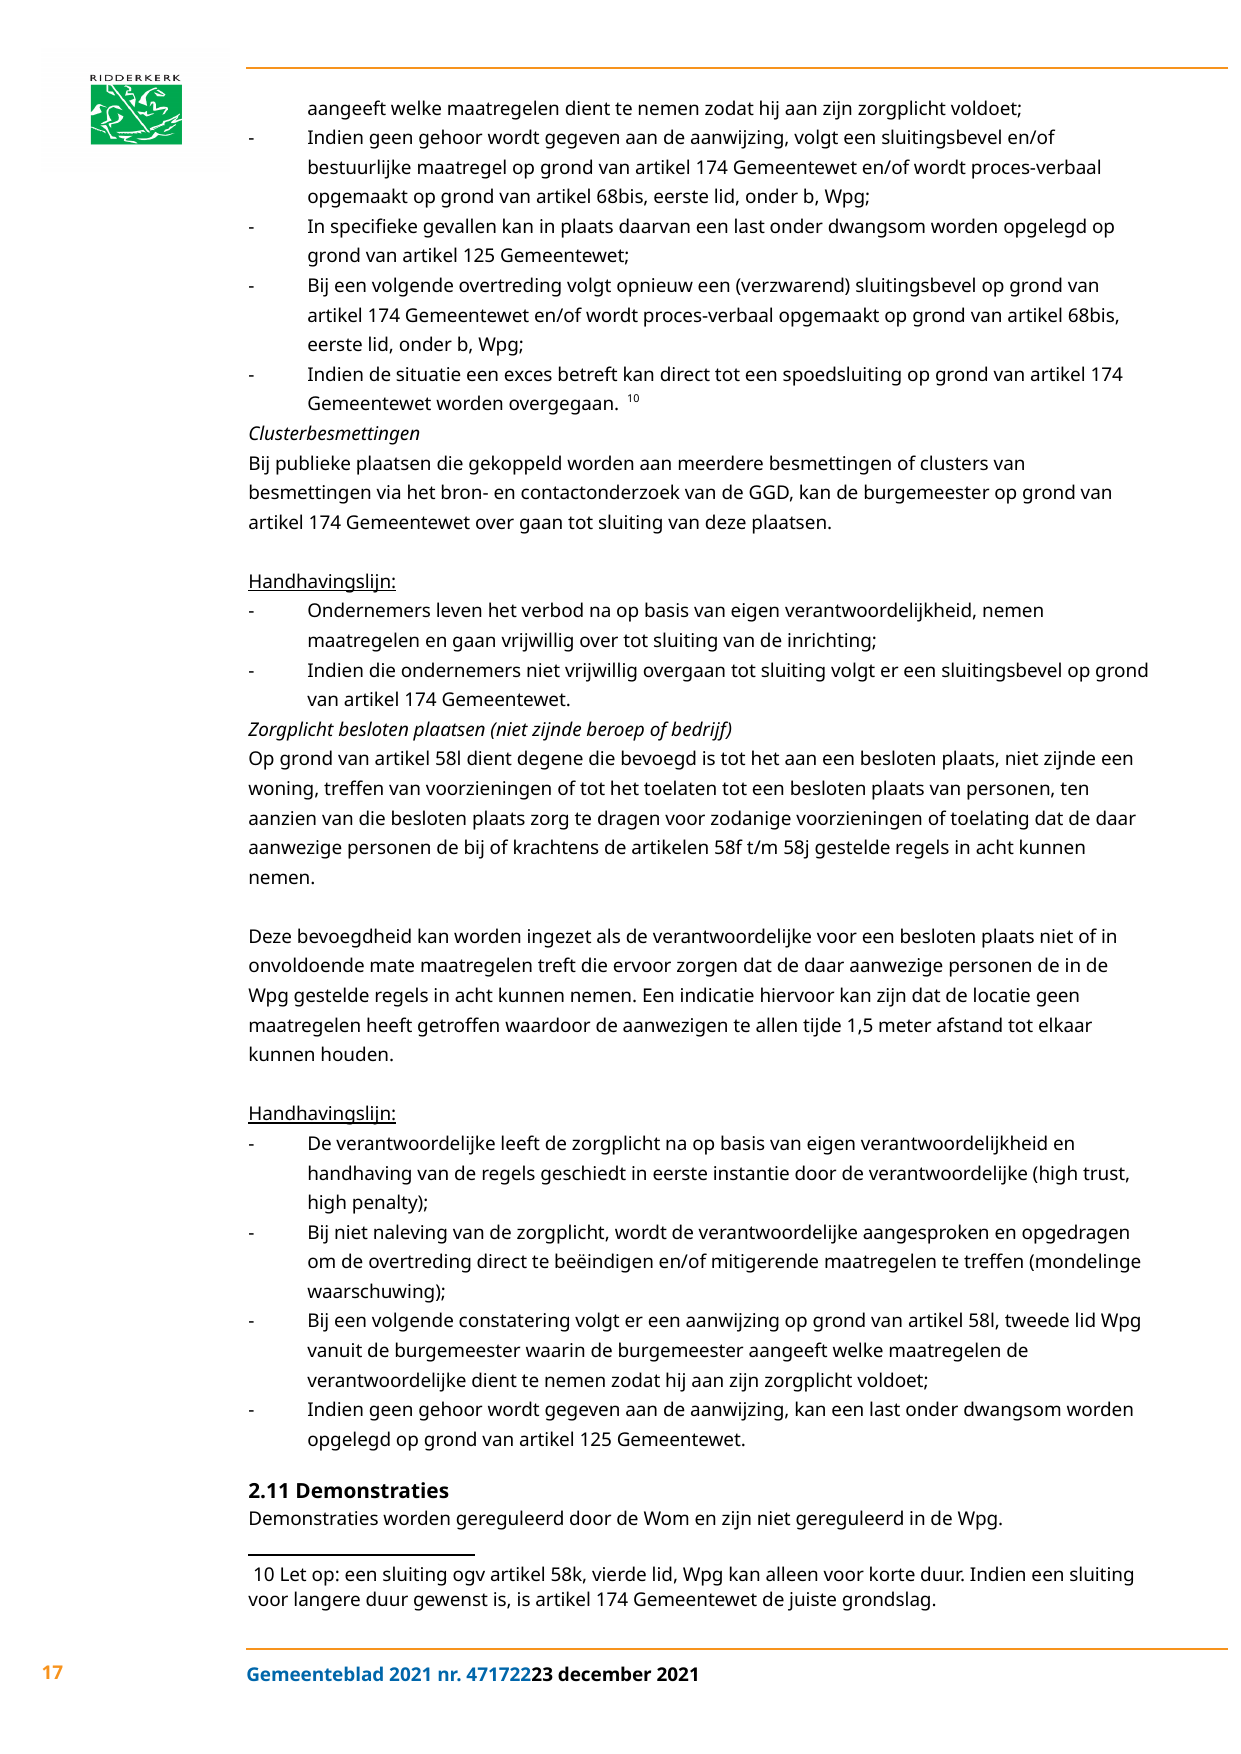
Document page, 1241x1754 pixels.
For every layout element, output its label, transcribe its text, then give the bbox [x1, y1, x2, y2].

list Indien die ondernemers niet vrijwillig overgaan tot sluiting volgt er een sluitingsbevel op grond van artikel 174 Gemeentewet. [248, 657, 1152, 712]
text Zorgplicht besloten plaatsen (niet zijnde beroep of bedrijf) [248, 716, 1152, 742]
list Bij een volgende overtreding volgt opnieuw een (verzwarend) sluitingsbevel op grond van artikel 174 Gemeentewet en/of wordt proces-verbaal opgemaakt op grond van artikel 68bis, eerste lid, onder b, Wpg; [248, 272, 1152, 357]
text Deze bevoegdheid kan worden ingezet als de verantwoordelijke voor een besloten plaats niet of in onvoldoende mate maatregelen treft die ervoor zorgen dat de daar aanwezige personen de in de Wpg gestelde regels in acht kunnen nemen. Een indicatie hiervoor kan zijn dat de locatie geen maatregelen heeft getroffen waardoor de aanwezigen te allen tijde 1,5 meter afstand tot elkaar kunnen houden. [248, 923, 1152, 1067]
text Bij publieke plaatsen die gekoppeld worden aan meerdere besmettingen of clusters van besmettingen via het bron- en contactonderzoek van de GGD, kan de burgemeester op grond van artikel 174 Gemeentewet over gaan tot sluiting van deze plaatsen. [248, 450, 1152, 535]
text Clusterbesmettingen [248, 420, 1152, 446]
text Handhavingslijn: [248, 568, 1152, 594]
picture [41, 47, 231, 172]
list Let op: een sluiting ogv artikel 58k, vierde lid, Wpg kan alleen voor korte duur. Indien een sluiting voor langere duur gewenst is, is artikel 174 Gemeentewet de juiste grondslag. [248, 1561, 1152, 1612]
text Handhavingslijn: [248, 1101, 1152, 1126]
list Indien geen gehoor wordt gegeven aan de aanwijzing, volgt een sluitingsbevel en/of bestuurlijke maatregel op grond van artikel 174 Gemeentewet en/of wordt proces-verbaal opgemaakt op grond van artikel 68bis, eerste lid, onder b, Wpg; [248, 124, 1152, 209]
text Op grond van artikel 58l dient degene die bevoegd is tot het aan een besloten plaats, niet zijnde een woning, treffen van voorzieningen of tot het toelaten tot een besloten plaats van personen, ten aanzien van die besloten plaats zorg te dragen voor zodanige voorzieningen of toelating dat de daar aanwezige personen de bij of krachtens de artikelen 58f t/m 58j gestelde regels in acht kunnen nemen. [248, 746, 1152, 890]
list aangeeft welke maatregelen dient te nemen zodat hij aan zijn zorgplicht voldoet; [248, 95, 1152, 121]
list Indien de situatie een exces betreft kan direct tot een spoedsluiting op grond van artikel 174 Gemeentewet worden overgegaan. [248, 361, 1152, 416]
text Demonstraties worden gereguleerd door de Wom en zijn niet gereguleerd in de Wpg. [248, 1505, 1152, 1531]
list Ondernemers leven het verbod na op basis van eigen verantwoordelijkheid, nemen maatregelen en gaan vrijwillig over tot sluiting van de inrichting; [248, 598, 1152, 653]
list Bij niet naleving van de zorgplicht, wordt de verantwoordelijke aangesproken en opgedragen om de overtreding direct te beëindigen en/of mitigerende maatregelen te treffen (mondelinge waarschuwing); [248, 1219, 1152, 1304]
list In specifieke gevallen kan in plaats daarvan een last onder dwangsom worden opgelegd op grond van artikel 125 Gemeentewet; [248, 213, 1152, 268]
list De verantwoordelijke leeft de zorgplicht na op basis van eigen verantwoordelijkheid en handhaving van de regels geschiedt in eerste instantie door de verantwoordelijke (high trust, high penalty); [248, 1130, 1152, 1215]
text 2.11 Demonstraties [248, 1476, 1152, 1505]
list Indien geen gehoor wordt gegeven aan de aanwijzing, kan een last onder dwangsom worden opgelegd op grond van artikel 125 Gemeentewet. [248, 1396, 1152, 1452]
list Bij een volgende constatering volgt er een aanwijzing op grond van artikel 58l, tweede lid Wpg vanuit de burgemeester waarin de burgemeester aangeeft welke maatregelen de verantwoordelijke dient te nemen zodat hij aan zijn zorgplicht voldoet; [248, 1308, 1152, 1393]
